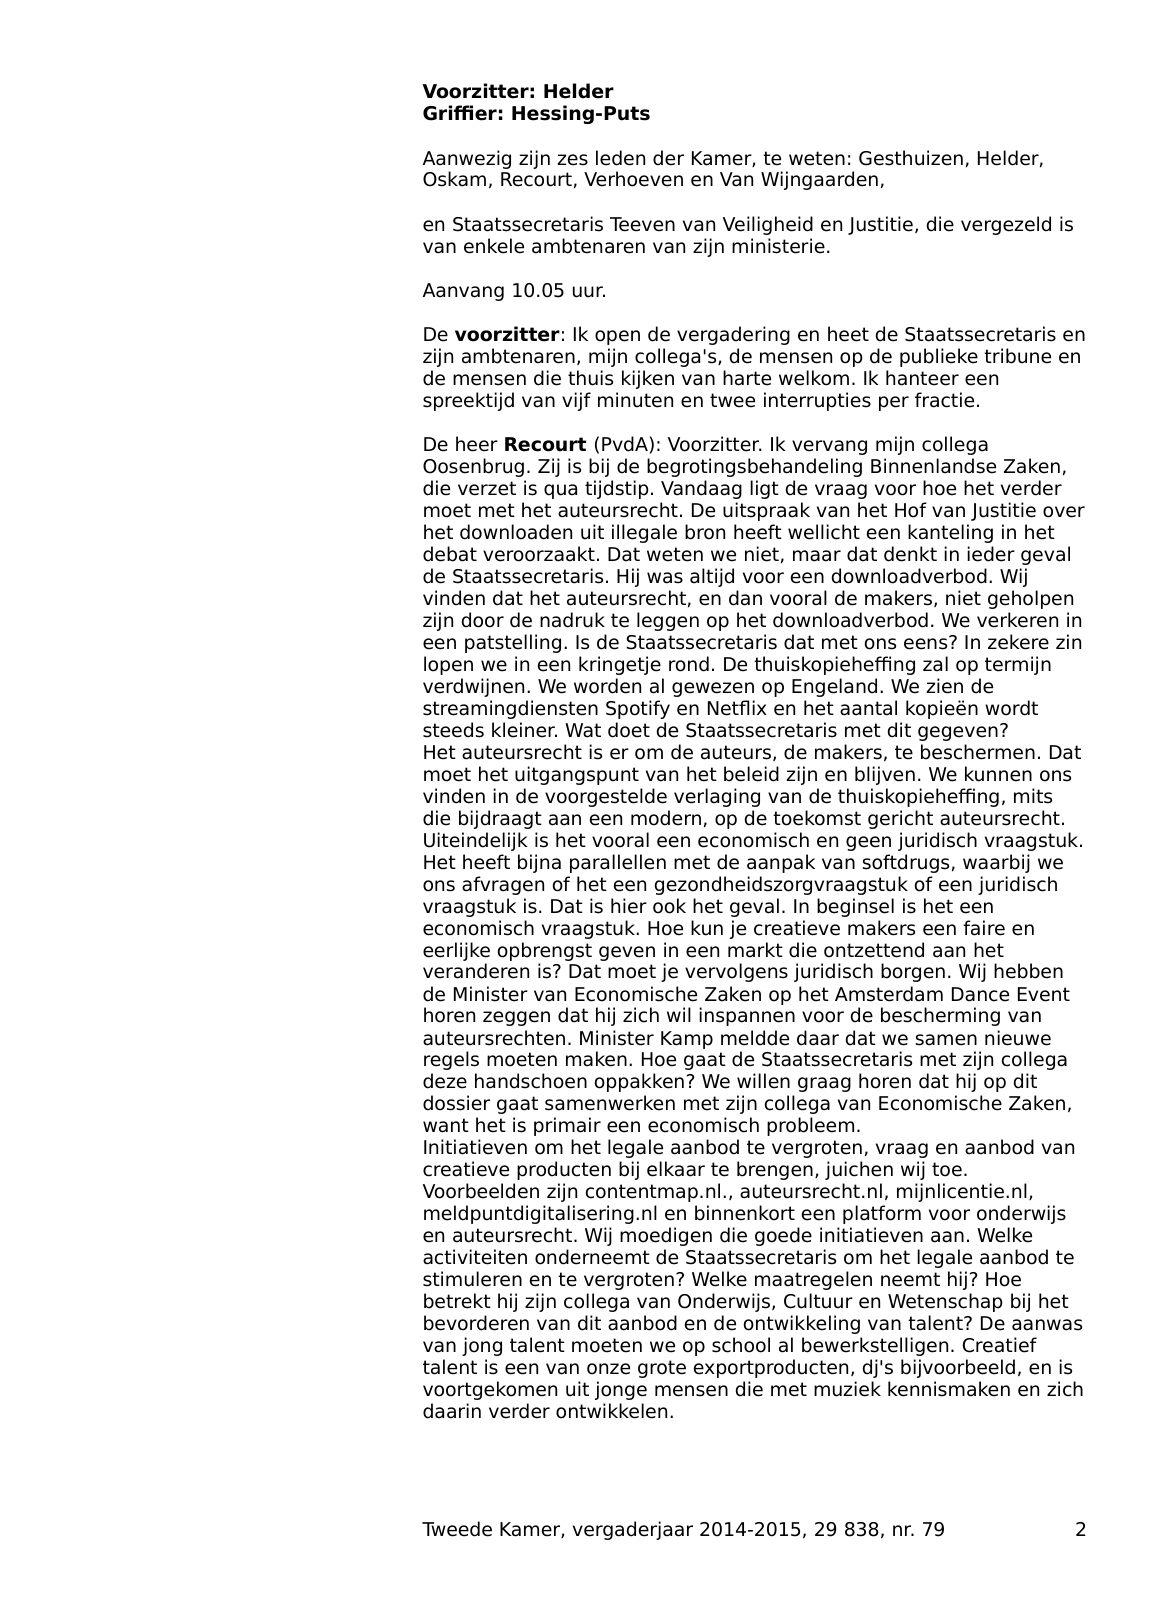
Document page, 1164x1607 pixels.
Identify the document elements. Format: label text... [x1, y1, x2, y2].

text Initiatieven om het legale aanbod te vergroten, vraag en aanbod van creatieve producten bij elkaar te brengen, juichen wij toe. Voorbeelden zijn contentmap.nl., auteursrecht.nl, mijnlicentie.nl, meldpuntdigitalisering.nl en binnenkort een platform voor onderwijs en auteursrecht. Wij moedigen die goede initiatieven aan. Welke activiteiten onderneemt de Staatssecretaris om het legale aanbod te stimuleren en te vergroten? Welke maatregelen neemt hij? Hoe betrekt hij zijn collega van Onderwijs, Cultuur en Wetenschap bij het bevorderen van dit aanbod en de ontwikkeling van talent? De aanwas van jong talent moeten we op school al bewerkstelligen. Creatief talent is een van onze grote exportproducten, dj's bijvoorbeeld, en is voortgekomen uit jonge mensen die met muziek kennismaken en zich daarin verder ontwikkelen. [422, 1137, 1087, 1423]
text en Staatssecretaris Teeven van Veiligheid en Justitie, die vergezeld is van enkele ambtenaren van zijn ministerie. [422, 213, 1087, 257]
text Voorzitter: Helder [422, 81, 1087, 103]
text Aanwezig zijn zes leden der Kamer, te weten: Gesthuizen, Helder, Oskam, Recourt, Verhoeven en Van Wijngaarden, [422, 147, 1087, 191]
text Aanvang 10.05 uur. [422, 280, 1087, 302]
text De heer Recourt (PvdA): Voorzitter. Ik vervang mijn collega Oosenbrug. Zij is bij de begrotingsbehandeling Binnenlandse Zaken, die verzet is qua tijdstip. Vandaag ligt de vraag voor hoe het verder moet met het auteursrecht. De uitspraak van het Hof van Justitie over het downloaden uit illegale bron heeft wellicht een kanteling in het debat veroorzaakt. Dat weten we niet, maar dat denkt in ieder geval de Staatssecretaris. Hij was altijd voor een downloadverbod. Wij vinden dat het auteursrecht, en dan vooral de makers, niet geholpen zijn door de nadruk te leggen op het downloadverbod. We verkeren in een patstelling. Is de Staatssecretaris dat met ons eens? In zekere zin lopen we in een kringetje rond. De thuiskopieheffing zal op termijn verdwijnen. We worden al gewezen op Engeland. We zien de streamingdiensten Spotify en Netflix en het aantal kopieën wordt steeds kleiner. Wat doet de Staatssecretaris met dit gegeven? [422, 434, 1087, 742]
text Het auteursrecht is er om de auteurs, de makers, te beschermen. Dat moet het uitgangspunt van het beleid zijn en blijven. We kunnen ons vinden in de voorgestelde verlaging van de thuiskopieheffing, mits die bijdraagt aan een modern, op de toekomst gericht auteursrecht. Uiteindelijk is het vooral een economisch en geen juridisch vraagstuk. Het heeft bijna parallellen met de aanpak van softdrugs, waarbij we ons afvragen of het een gezondheidszorgvraagstuk of een juridisch vraagstuk is. Dat is hier ook het geval. In beginsel is het een economisch vraagstuk. Hoe kun je creatieve makers een faire en eerlijke opbrengst geven in een markt die ontzettend aan het veranderen is? Dat moet je vervolgens juridisch borgen. Wij hebben de Minister van Economische Zaken op het Amsterdam Dance Event horen zeggen dat hij zich wil inspannen voor de bescherming van auteursrechten. Minister Kamp meldde daar dat we samen nieuwe regels moeten maken. Hoe gaat de Staatssecretaris met zijn collega deze handschoen oppakken? We willen graag horen dat hij op dit dossier gaat samenwerken met zijn collega van Economische Zaken, want het is primair een economisch probleem. [422, 742, 1087, 1137]
text De voorzitter: Ik open de vergadering en heet de Staatssecretaris en zijn ambtenaren, mijn collega's, de mensen op de publieke tribune en de mensen die thuis kijken van harte welkom. Ik hanteer een spreektijd van vijf minuten en twee interrupties per fractie. [422, 324, 1087, 412]
text Griffier: Hessing-Puts [422, 103, 1087, 125]
